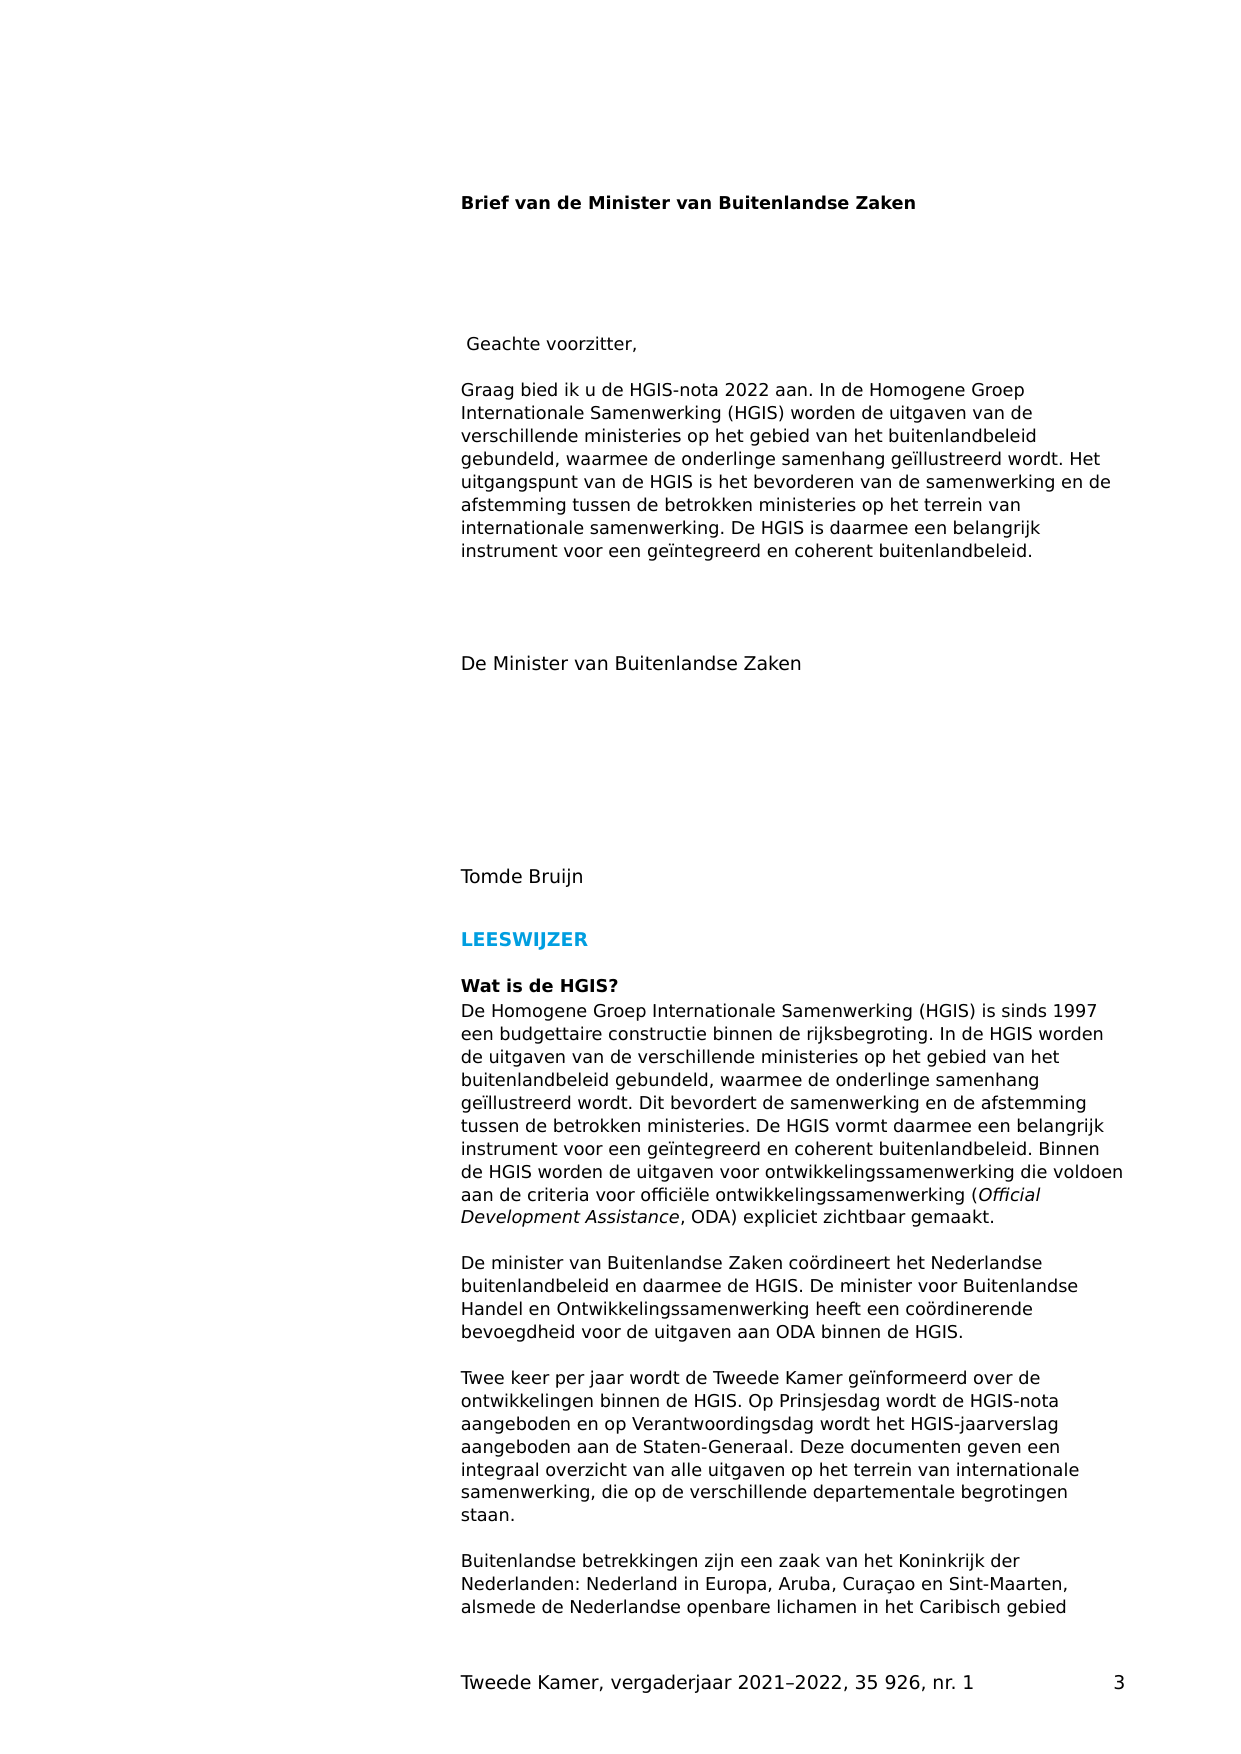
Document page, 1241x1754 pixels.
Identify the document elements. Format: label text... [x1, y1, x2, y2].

title Leeswijzer [461, 929, 1125, 951]
text Twee keer per jaar wordt de Tweede Kamer geïnformeerd over de ontwikkelingen binnen de HGIS. Op Prinsjesdag wordt de HGIS-nota aangeboden en op Verantwoordingsdag wordt het HGIS-jaarverslag aangeboden aan de Staten-Generaal. Deze documenten geven een integraal overzicht van alle uitgaven op het terrein van internationale samenwerking, die op de verschillende departementale begrotingen staan. [461, 1366, 1125, 1526]
text Wat is de HGIS? [461, 974, 1125, 997]
text Graag bied ik u de HGIS-nota 2022 aan. In de Homogene Groep Internationale Samenwerking (HGIS) worden de uitgaven van de verschillende ministeries op het gebied van het buitenlandbeleid gebundeld, waarmee de onderlinge samenhang geïllustreerd wordt. Het uitgangspunt van de HGIS is het bevorderen van de samenwerking en de afstemming tussen de betrokken ministeries op het terrein van internationale samenwerking. De HGIS is daarmee een belangrijk instrument voor een geïntegreerd en coherent buitenlandbeleid. [461, 378, 1125, 630]
text De Homogene Groep Internationale Samenwerking (HGIS) is sinds 1997 een budgettaire constructie binnen de rijksbegroting. In de HGIS worden de uitgaven van de verschillende ministeries op het gebied van het buitenlandbeleid gebundeld, waarmee de onderlinge samenhang geïllustreerd wordt. Dit bevordert de samenwerking en de afstemming tussen de betrokken ministeries. De HGIS vormt daarmee een belangrijk instrument voor een geïntegreerd en coherent buitenlandbeleid. Binnen de HGIS worden de uitgaven voor ontwikkelingssamenwerking die voldoen aan de criteria voor officiële ontwikkelingssamenwerking (Official Development Assistance, ODA) expliciet zichtbaar gemaakt. [461, 999, 1125, 1228]
text De Minister van Buitenlandse Zaken [461, 653, 1125, 675]
text Tomde Bruijn [461, 866, 1125, 888]
text Brief van de Minister van Buitenlandse Zaken [461, 191, 1125, 214]
text Buitenlandse betrekkingen zijn een zaak van het Koninkrijk der Nederlanden: Nederland in Europa, Aruba, Curaçao en Sint-Maarten, alsmede de Nederlandse openbare lichamen in het Caribisch gebied [461, 1549, 1125, 1618]
text De minister van Buitenlandse Zaken coördineert het Nederlandse buitenlandbeleid en daarmee de HGIS. De minister voor Buitenlandse Handel en Ontwikkelingssamenwerking heeft een coördinerende bevoegdheid voor de uitgaven aan ODA binnen de HGIS. [461, 1251, 1125, 1343]
text Geachte voorzitter, [461, 241, 1125, 355]
